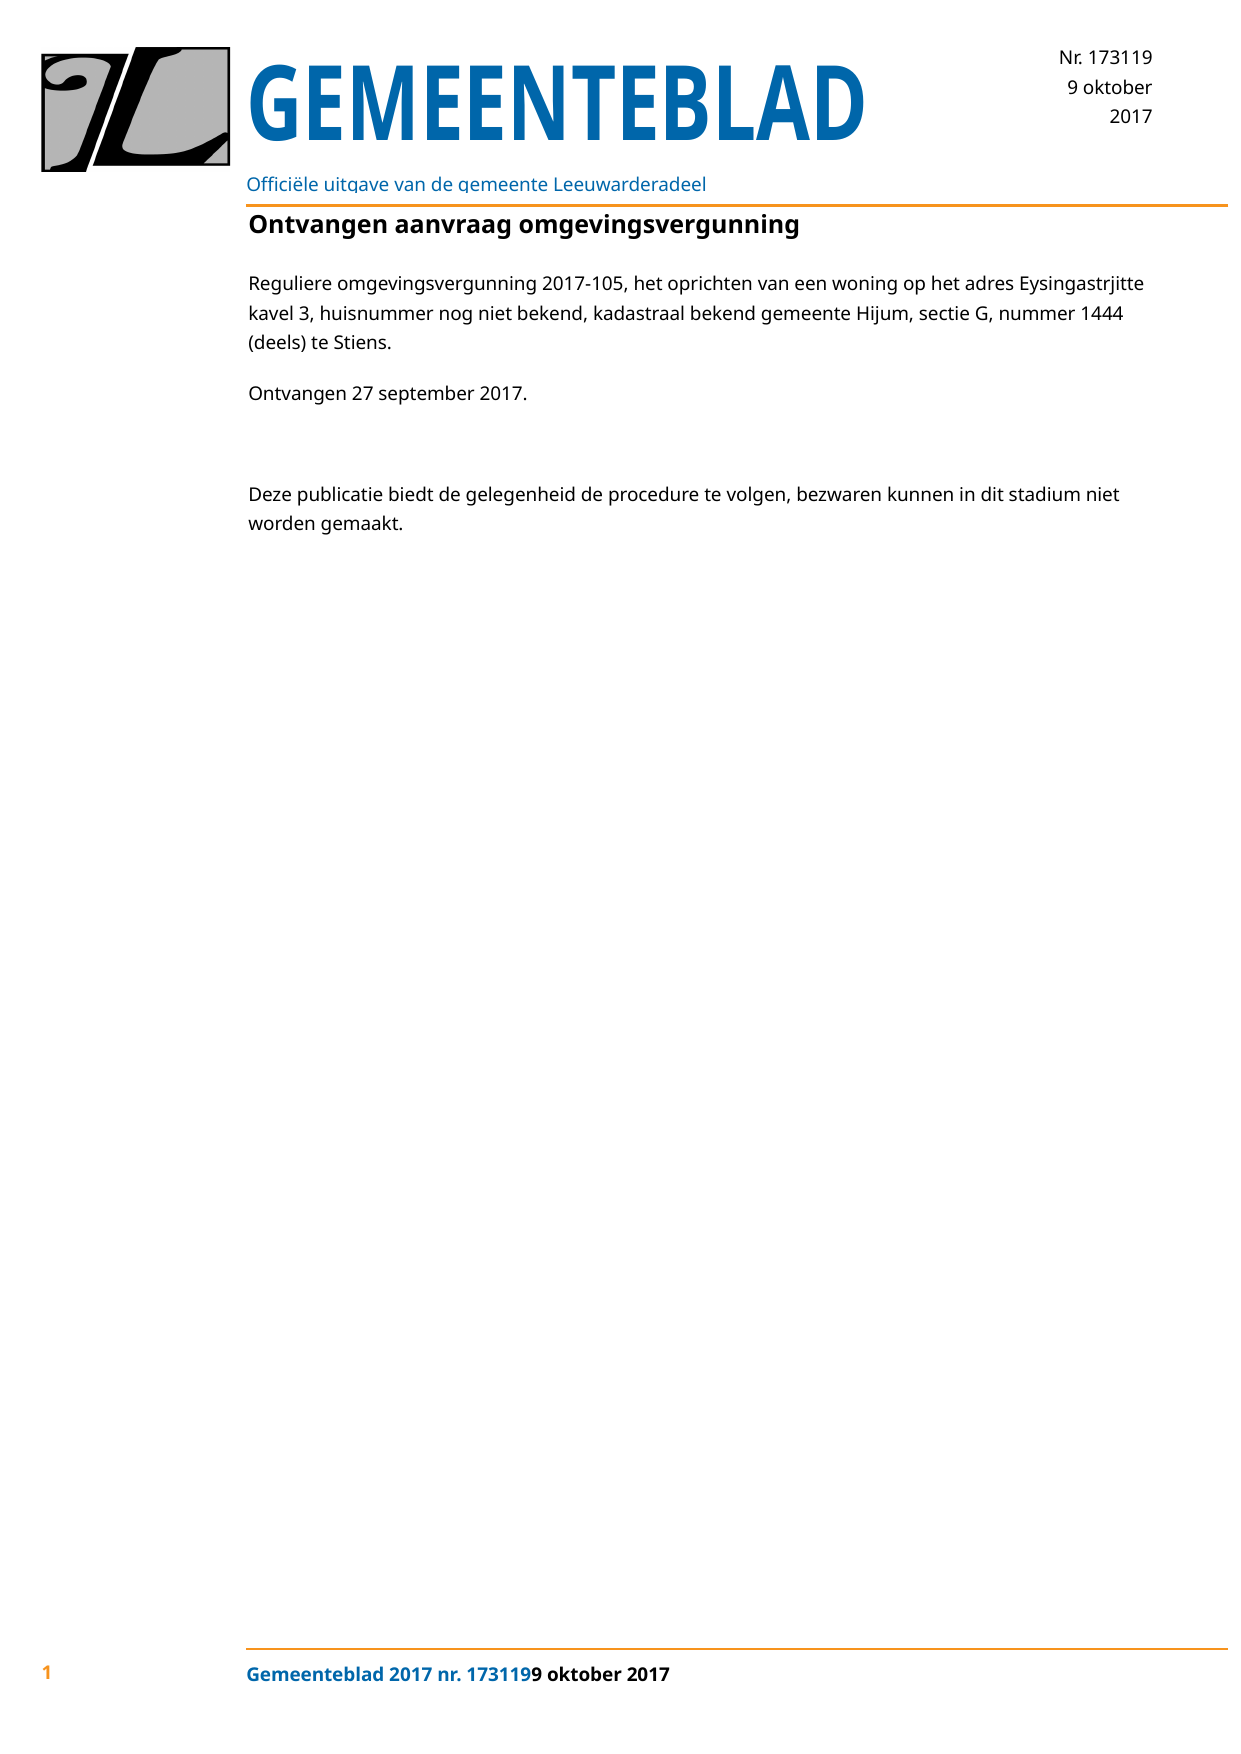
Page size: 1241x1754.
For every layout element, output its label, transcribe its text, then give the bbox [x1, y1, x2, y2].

text Deze publicatie biedt de gelegenheid de procedure te volgen, bezwaren kunnen in dit stadium niet worden gemaakt. [248, 481, 1152, 536]
text Ontvangen 27 september 2017. [248, 380, 1152, 406]
picture [41, 47, 231, 172]
text Ontvangen aanvraag omgevingsvergunning [248, 207, 1152, 241]
text Reguliere omgevingsvergunning 2017-105, het oprichten van een woning op het adres Eysingastrjitte kavel 3, huisnummer nog niet bekend, kadastraal bekend gemeente Hijum, sectie G, nummer 1444 (deels) te Stiens. [248, 270, 1152, 355]
